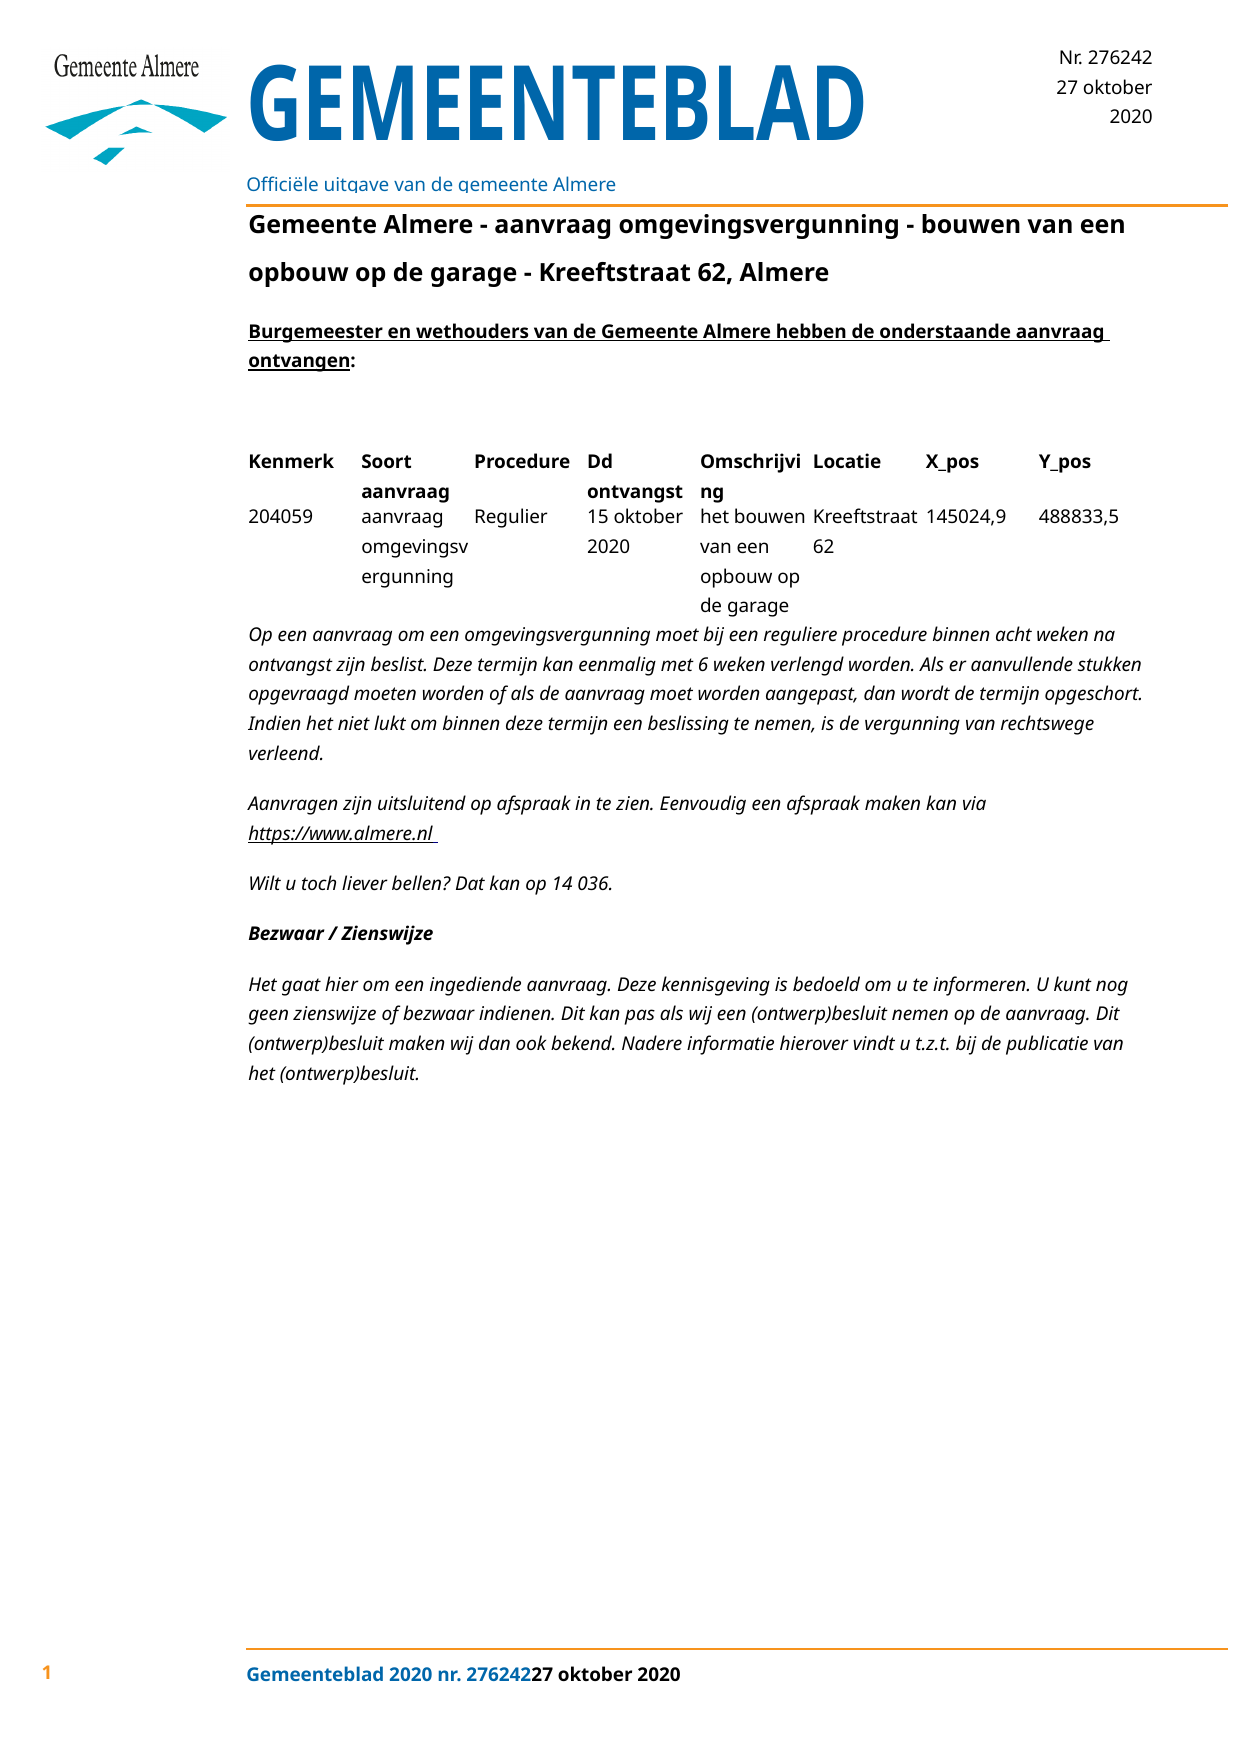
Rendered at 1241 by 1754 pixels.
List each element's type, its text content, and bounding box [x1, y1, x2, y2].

table_cell het bouwen van een opbouw op de garage [700, 504, 813, 618]
text Op een aanvraag om een omgevingsvergunning moet bij een reguliere procedure binnen acht weken na ontvangst zijn beslist. Deze termijn kan eenmalig met 6 weken verlengd worden. Als er aanvullende stukken opgevraagd moeten worden of als de aanvraag moet worden aangepast, dan wordt de termijn opgeschort. Indien het niet lukt om binnen deze termijn een beslissing te nemen, is de vergunning van rechtswege verleend. [248, 621, 1152, 766]
table_cell 204059 [248, 504, 361, 618]
text Gemeente Almere - aanvraag omgevingsvergunning - bouwen van een opbouw op de garage - Kreeftstraat 62, Almere [248, 207, 1152, 288]
table_cell 488833,5 [1039, 504, 1152, 618]
text Aanvragen zijn uitsluitend op afspraak in te zien. Eenvoudig een afspraak maken kan via https://www.almere.nl [248, 790, 1152, 846]
text Wilt u toch liever bellen? Dat kan op 14 036. [248, 870, 1152, 896]
table_cell Regulier [474, 504, 587, 618]
table_header Kenmerk [248, 449, 361, 504]
table_header Y_pos [1039, 449, 1152, 504]
text Burgemeester en wethouders van de Gemeente Almere hebben de onderstaande aanvraag ontvangen: [248, 318, 1152, 373]
text Bezwaar / Zienswijze [248, 921, 1152, 946]
table_header Procedure [474, 449, 587, 504]
text Het gaat hier om een ingediende aanvraag. Deze kennisgeving is bedoeld om u te informeren. U kunt nog geen zienswijze of bezwaar indienen. Dit kan pas als wij een (ontwerp)besluit nemen op de aanvraag. Dit (ontwerp)besluit maken wij dan ook bekend. Nadere informatie hierover vindt u t.z.t. bij de publicatie van het (ontwerp)besluit. [248, 971, 1152, 1086]
table_cell aanvraag omgevingsvergunning [361, 504, 474, 618]
table_header Soort aanvraag [361, 449, 474, 504]
table_cell 15 oktober 2020 [587, 504, 700, 618]
table_header Dd ontvangst [587, 449, 700, 504]
table_cell Kreeftstraat 62 [813, 504, 926, 618]
table_header Omschrijving [700, 449, 813, 504]
table_cell 145024,9 [926, 504, 1038, 618]
picture [41, 47, 231, 172]
table_header Locatie [813, 449, 926, 504]
table_header X_pos [926, 449, 1038, 504]
